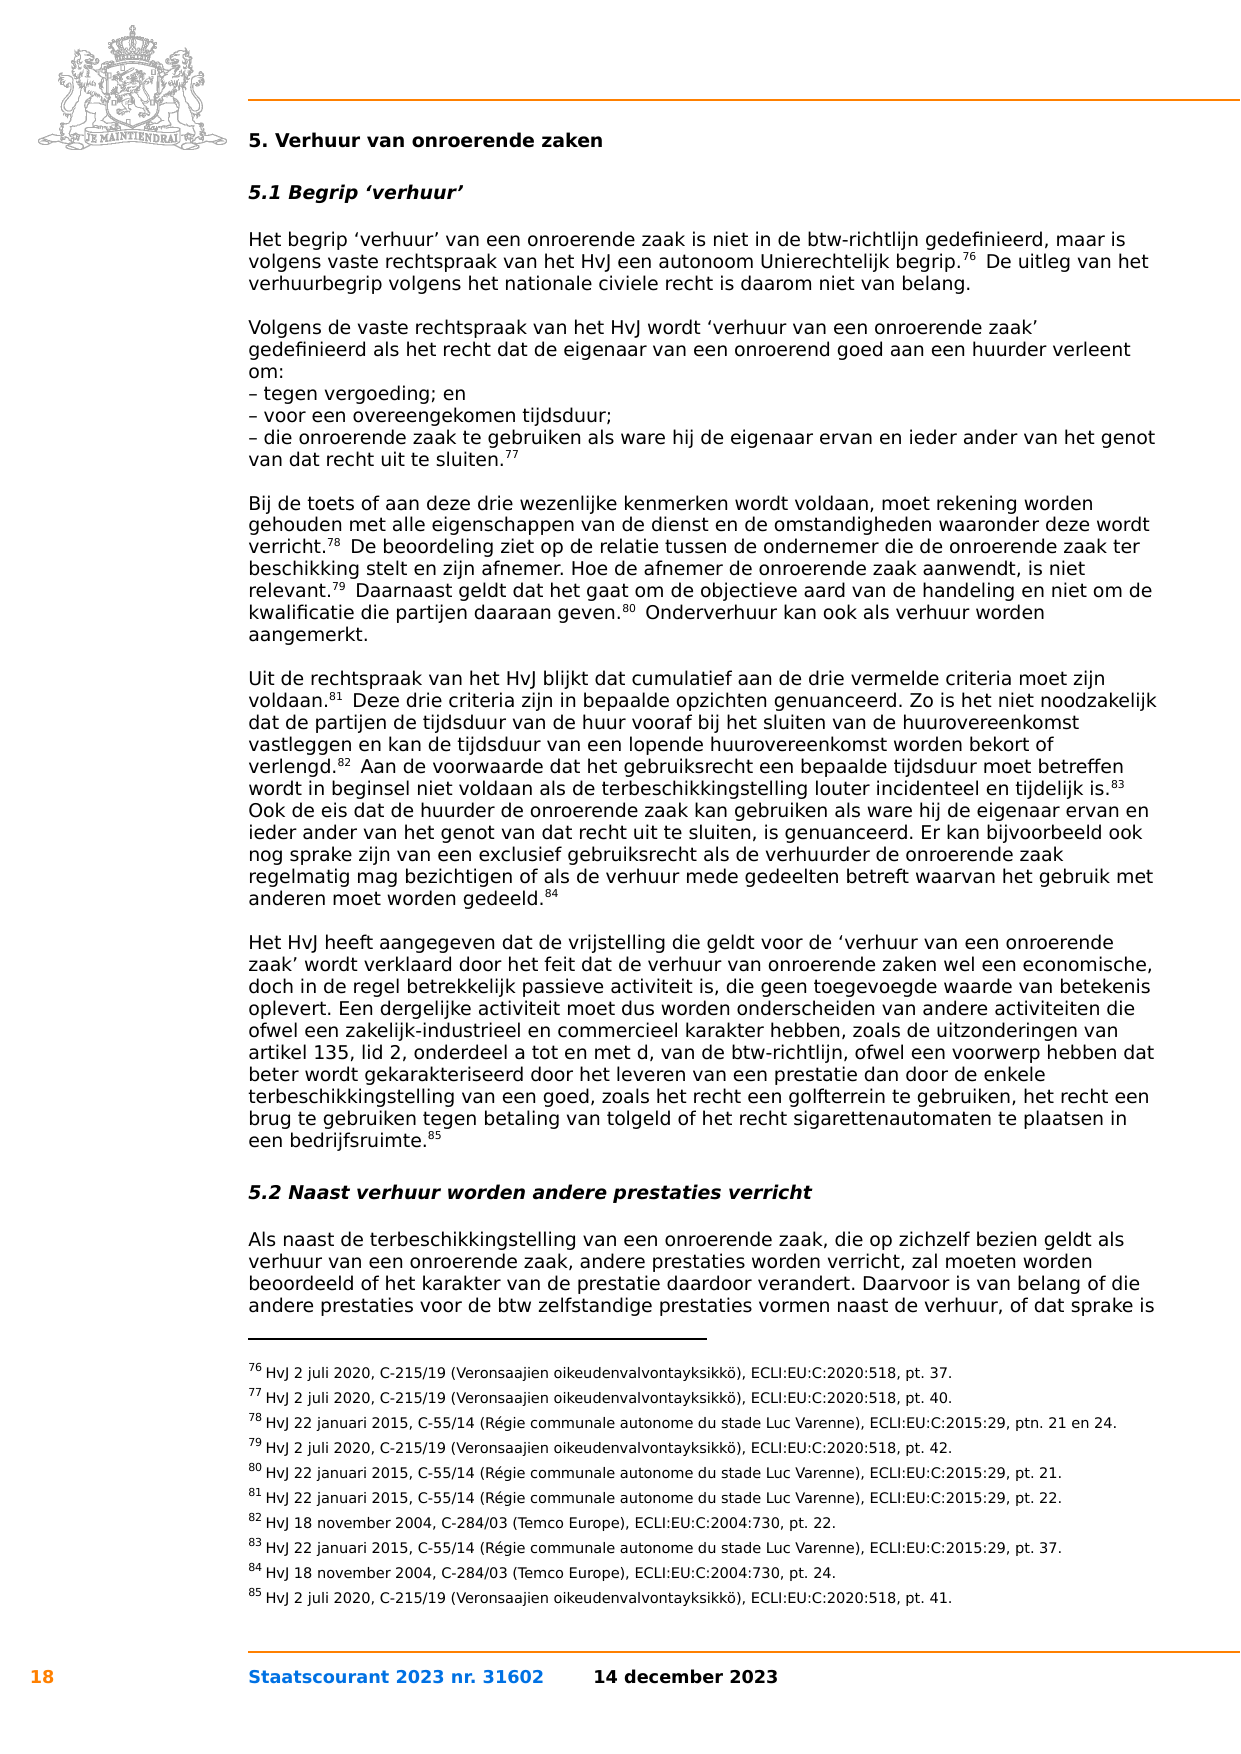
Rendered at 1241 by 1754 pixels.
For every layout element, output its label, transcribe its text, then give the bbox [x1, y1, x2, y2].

text HvJ 2 juli 2020, C-215/19 (Veronsaajien oikeudenvalvontayksikkö), ECLI:EU:C:2020:518, pt. 42. [248, 1436, 1163, 1458]
text Het HvJ heeft aangegeven dat de vrijstelling die geldt voor de ‘verhuur van een onroerende zaak’ wordt verklaard door het feit dat de verhuur van onroerende zaken wel een economische, doch in de regel betrekkelijk passieve activiteit is, die geen toegevoegde waarde van betekenis oplevert. Een dergelijke activiteit moet dus worden onderscheiden van andere activiteiten die ofwel een zakelijk-industrieel en commercieel karakter hebben, zoals de uitzonderingen van artikel 135, lid 2, onderdeel a tot en met d, van de btw-richtlijn, ofwel een voorwerp hebben dat beter wordt gekarakteriseerd door het leveren van een prestatie dan door de enkele terbeschikkingstelling van een goed, zoals het recht een golfterrein te gebruiken, het recht een brug te gebruiken tegen betaling van tolgeld of het recht sigarettenautomaten te plaatsen in een bedrijfsruimte. [248, 932, 1163, 1152]
text HvJ 22 januari 2015, C-55/14 (Régie communale autonome du stade Luc Varenne), ECLI:EU:C:2015:29, pt. 22. [248, 1486, 1163, 1508]
subtitle 5.1 Begrip ‘verhuur’ [248, 182, 1163, 204]
text Uit de rechtspraak van het HvJ blijkt dat cumulatief aan de drie vermelde criteria moet zijn voldaan. Deze drie criteria zijn in bepaalde opzichten genuanceerd. Zo is het niet noodzakelijk dat de partijen de tijdsduur van de huur vooraf bij het sluiten van de huurovereenkomst vastleggen en kan de tijdsduur van een lopende huurovereenkomst worden bekort of verlengd. Aan de voorwaarde dat het gebruiksrecht een bepaalde tijdsduur moet betreffen wordt in beginsel niet voldaan als de terbeschikkingstelling louter incidenteel en tijdelijk is. Ook de eis dat de huurder de onroerende zaak kan gebruiken als ware hij de eigenaar ervan en ieder ander van het genot van dat recht uit te sluiten, is genuanceerd. Er kan bijvoorbeeld ook nog sprake zijn van een exclusief gebruiksrecht als de verhuurder de onroerende zaak regelmatig mag bezichtigen of als de verhuur mede gedeelten betreft waarvan het gebruik met anderen moet worden gedeeld. [248, 668, 1163, 910]
text HvJ 18 november 2004, C-284/03 (Temco Europe), ECLI:EU:C:2004:730, pt. 24. [248, 1561, 1163, 1583]
text Bij de toets of aan deze drie wezenlijke kenmerken wordt voldaan, moet rekening worden gehouden met alle eigenschappen van de dienst en de omstandigheden waaronder deze wordt verricht. De beoordeling ziet op de relatie tussen de ondernemer die de onroerende zaak ter beschikking stelt en zijn afnemer. Hoe de afnemer de onroerende zaak aanwendt, is niet relevant. Daarnaast geldt dat het gaat om de objectieve aard van de handeling en niet om de kwalificatie die partijen daaraan geven. Onderverhuur kan ook als verhuur worden aangemerkt. [248, 492, 1163, 646]
text – tegen vergoeding; en [248, 383, 1163, 404]
text HvJ 2 juli 2020, C-215/19 (Veronsaajien oikeudenvalvontayksikkö), ECLI:EU:C:2020:518, pt. 41. [248, 1586, 1163, 1608]
subtitle 5.2 Naast verhuur worden andere prestaties verricht [248, 1182, 1163, 1203]
text HvJ 18 november 2004, C-284/03 (Temco Europe), ECLI:EU:C:2004:730, pt. 22. [248, 1511, 1163, 1533]
picture [38, 25, 227, 150]
subtitle 5. Verhuur van onroerende zaken [248, 130, 1163, 152]
text HvJ 22 januari 2015, C-55/14 (Régie communale autonome du stade Luc Varenne), ECLI:EU:C:2015:29, pt. 37. [248, 1536, 1163, 1558]
text – die onroerende zaak te gebruiken als ware hij de eigenaar ervan en ieder ander van het genot van dat recht uit te sluiten. [248, 427, 1163, 471]
text HvJ 22 januari 2015, C-55/14 (Régie communale autonome du stade Luc Varenne), ECLI:EU:C:2015:29, ptn. 21 en 24. [248, 1411, 1163, 1433]
text Het begrip ‘verhuur’ van een onroerende zaak is niet in de btw-richtlijn gedefinieerd, maar is volgens vaste rechtspraak van het HvJ een autonoom Unierechtelijk begrip. De uitleg van het verhuurbegrip volgens het nationale civiele recht is daarom niet van belang. [248, 229, 1163, 295]
text Als naast de terbeschikkingstelling van een onroerende zaak, die op zichzelf bezien geldt als verhuur van een onroerende zaak, andere prestaties worden verricht, zal moeten worden beoordeeld of het karakter van de prestatie daardoor verandert. Daarvoor is van belang of die andere prestaties voor de btw zelfstandige prestaties vormen naast de verhuur, of dat sprake is [248, 1228, 1163, 1316]
text Volgens de vaste rechtspraak van het HvJ wordt ‘verhuur van een onroerende zaak’ gedefinieerd als het recht dat de eigenaar van een onroerend goed aan een huurder verleent om: [248, 317, 1163, 383]
text – voor een overeengekomen tijdsduur; [248, 404, 1163, 427]
text HvJ 22 januari 2015, C-55/14 (Régie communale autonome du stade Luc Varenne), ECLI:EU:C:2015:29, pt. 21. [248, 1461, 1163, 1483]
text HvJ 2 juli 2020, C-215/19 (Veronsaajien oikeudenvalvontayksikkö), ECLI:EU:C:2020:518, pt. 37. [248, 1361, 1163, 1383]
text HvJ 2 juli 2020, C-215/19 (Veronsaajien oikeudenvalvontayksikkö), ECLI:EU:C:2020:518, pt. 40. [248, 1386, 1163, 1408]
